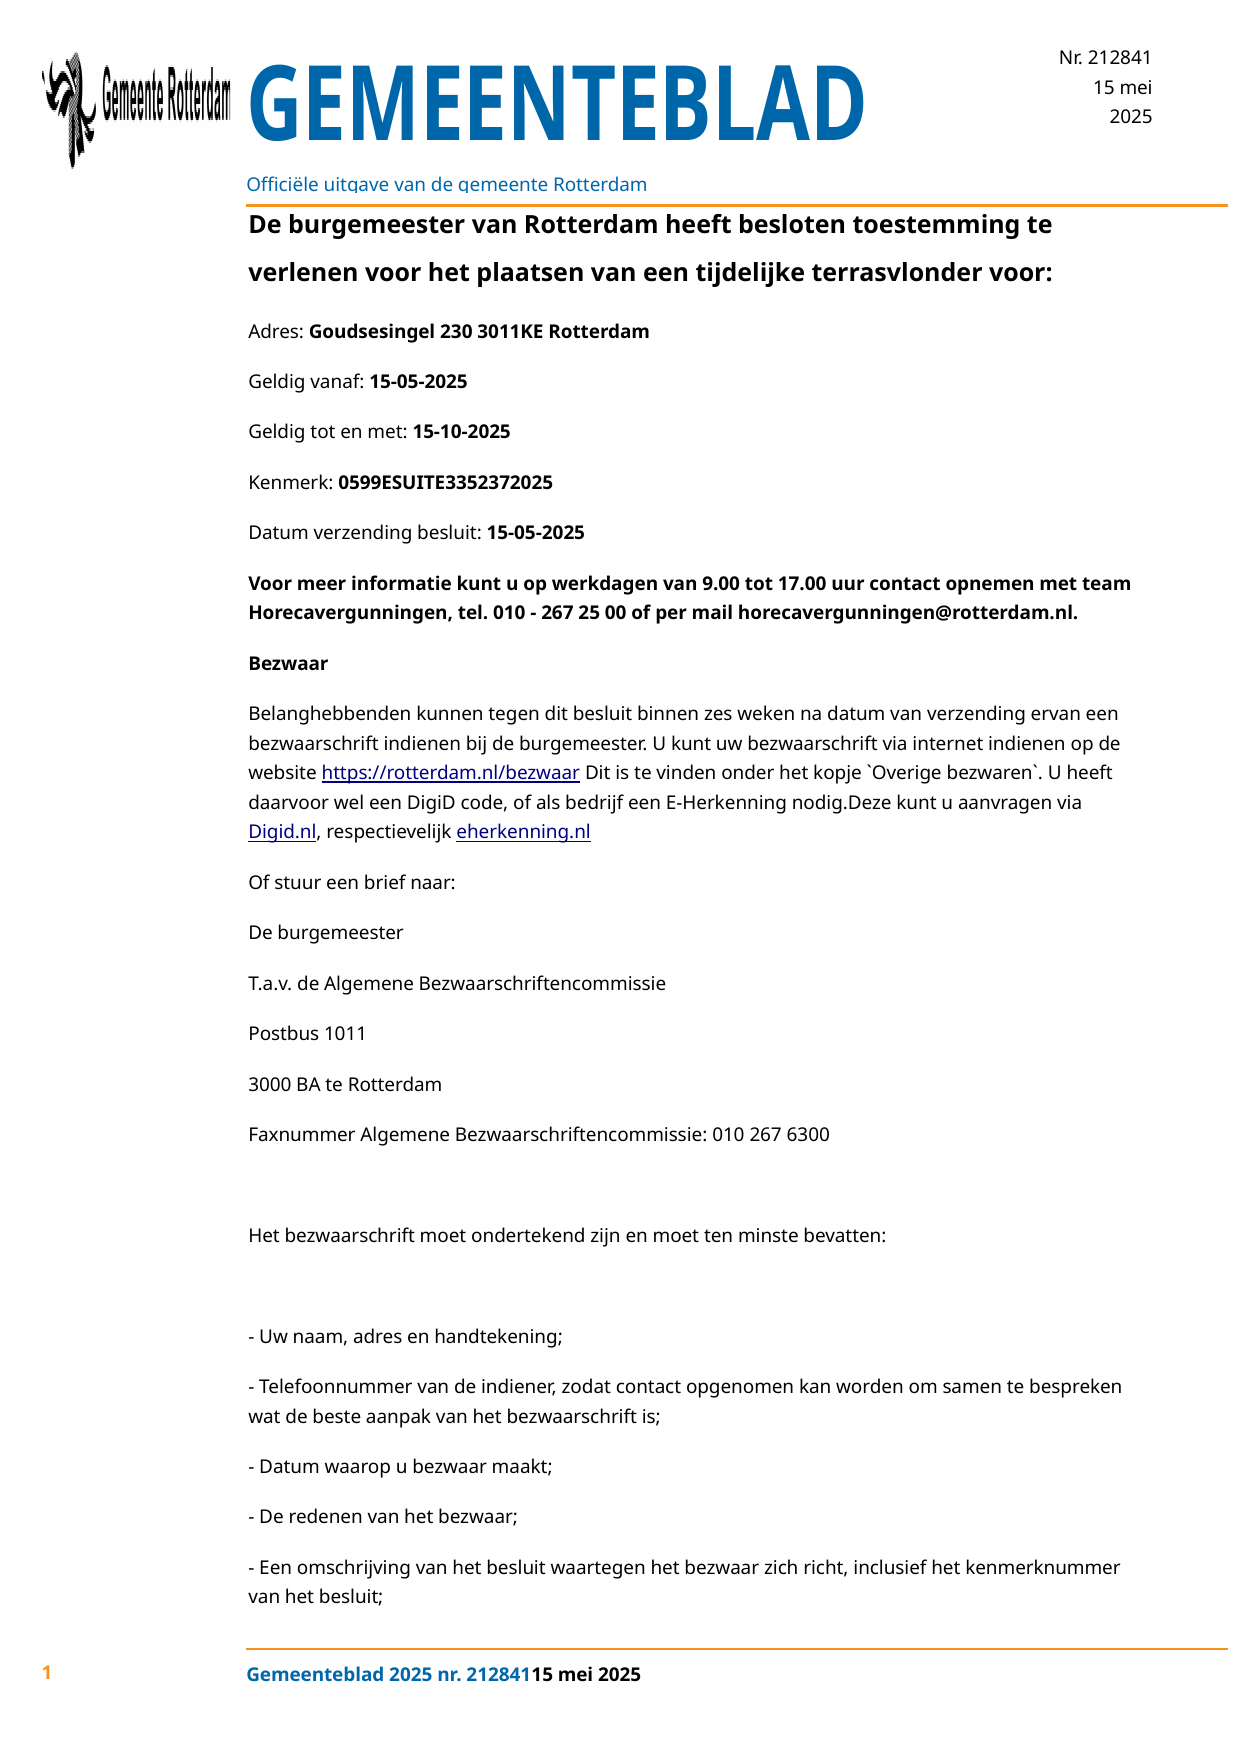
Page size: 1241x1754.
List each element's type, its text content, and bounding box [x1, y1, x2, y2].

text Geldig tot en met: 15-10-2025 [248, 419, 1152, 444]
text Datum verzending besluit: 15-05-2025 [248, 519, 1152, 545]
text - Telefoonnummer van de indiener, zodat contact opgenomen kan worden om samen te bespreken wat de beste aanpak van het bezwaarschrift is; [248, 1373, 1152, 1429]
text Belanghebbenden kunnen tegen dit besluit binnen zes weken na datum van verzending ervan een bezwaarschrift indienen bij de burgemeester. U kunt uw bezwaarschrift via internet indienen op de website https://rotterdam.nl/bezwaar Dit is te vinden onder het kopje `Overige bezwaren`. U heeft daarvoor wel een DigiD code, of als bedrijf een E-Herkenning nodig.Deze kunt u aanvragen via Digid.nl, respectievelijk eherkenning.nl [248, 700, 1152, 844]
text Geldig vanaf: 15-05-2025 [248, 368, 1152, 394]
text Voor meer informatie kunt u op werkdagen van 9.00 tot 17.00 uur contact opnemen met team Horecavergunningen, tel. 010 - 267 25 00 of per mail horecavergunningen@rotterdam.nl. [248, 570, 1152, 625]
text De burgemeester [248, 919, 1152, 945]
text Faxnummer Algemene Bezwaarschriftencommissie: 010 267 6300 [248, 1121, 1152, 1147]
text T.a.v. de Algemene Bezwaarschriftencommissie [248, 970, 1152, 996]
text - Uw naam, adres en handtekening; [248, 1323, 1152, 1349]
text Adres: Goudsesingel 230 3011KE Rotterdam [248, 318, 1152, 344]
text Kenmerk: 0599ESUITE3352372025 [248, 469, 1152, 495]
text Of stuur een brief naar: [248, 869, 1152, 895]
text - Datum waarop u bezwaar maakt; [248, 1453, 1152, 1479]
text - Een omschrijving van het besluit waartegen het bezwaar zich richt, inclusief het kenmerknummer van het besluit; [248, 1554, 1152, 1609]
text - De redenen van het bezwaar; [248, 1504, 1152, 1529]
text Bezwaar [248, 650, 1152, 676]
picture [41, 47, 231, 172]
text Postbus 1011 [248, 1020, 1152, 1046]
text De burgemeester van Rotterdam heeft besloten toestemming te verlenen voor het plaatsen van een tijdelijke terrasvlonder voor: [248, 207, 1152, 288]
text Het bezwaarschrift moet ondertekend zijn en moet ten minste bevatten: [248, 1222, 1152, 1248]
text 3000 BA te Rotterdam [248, 1071, 1152, 1097]
